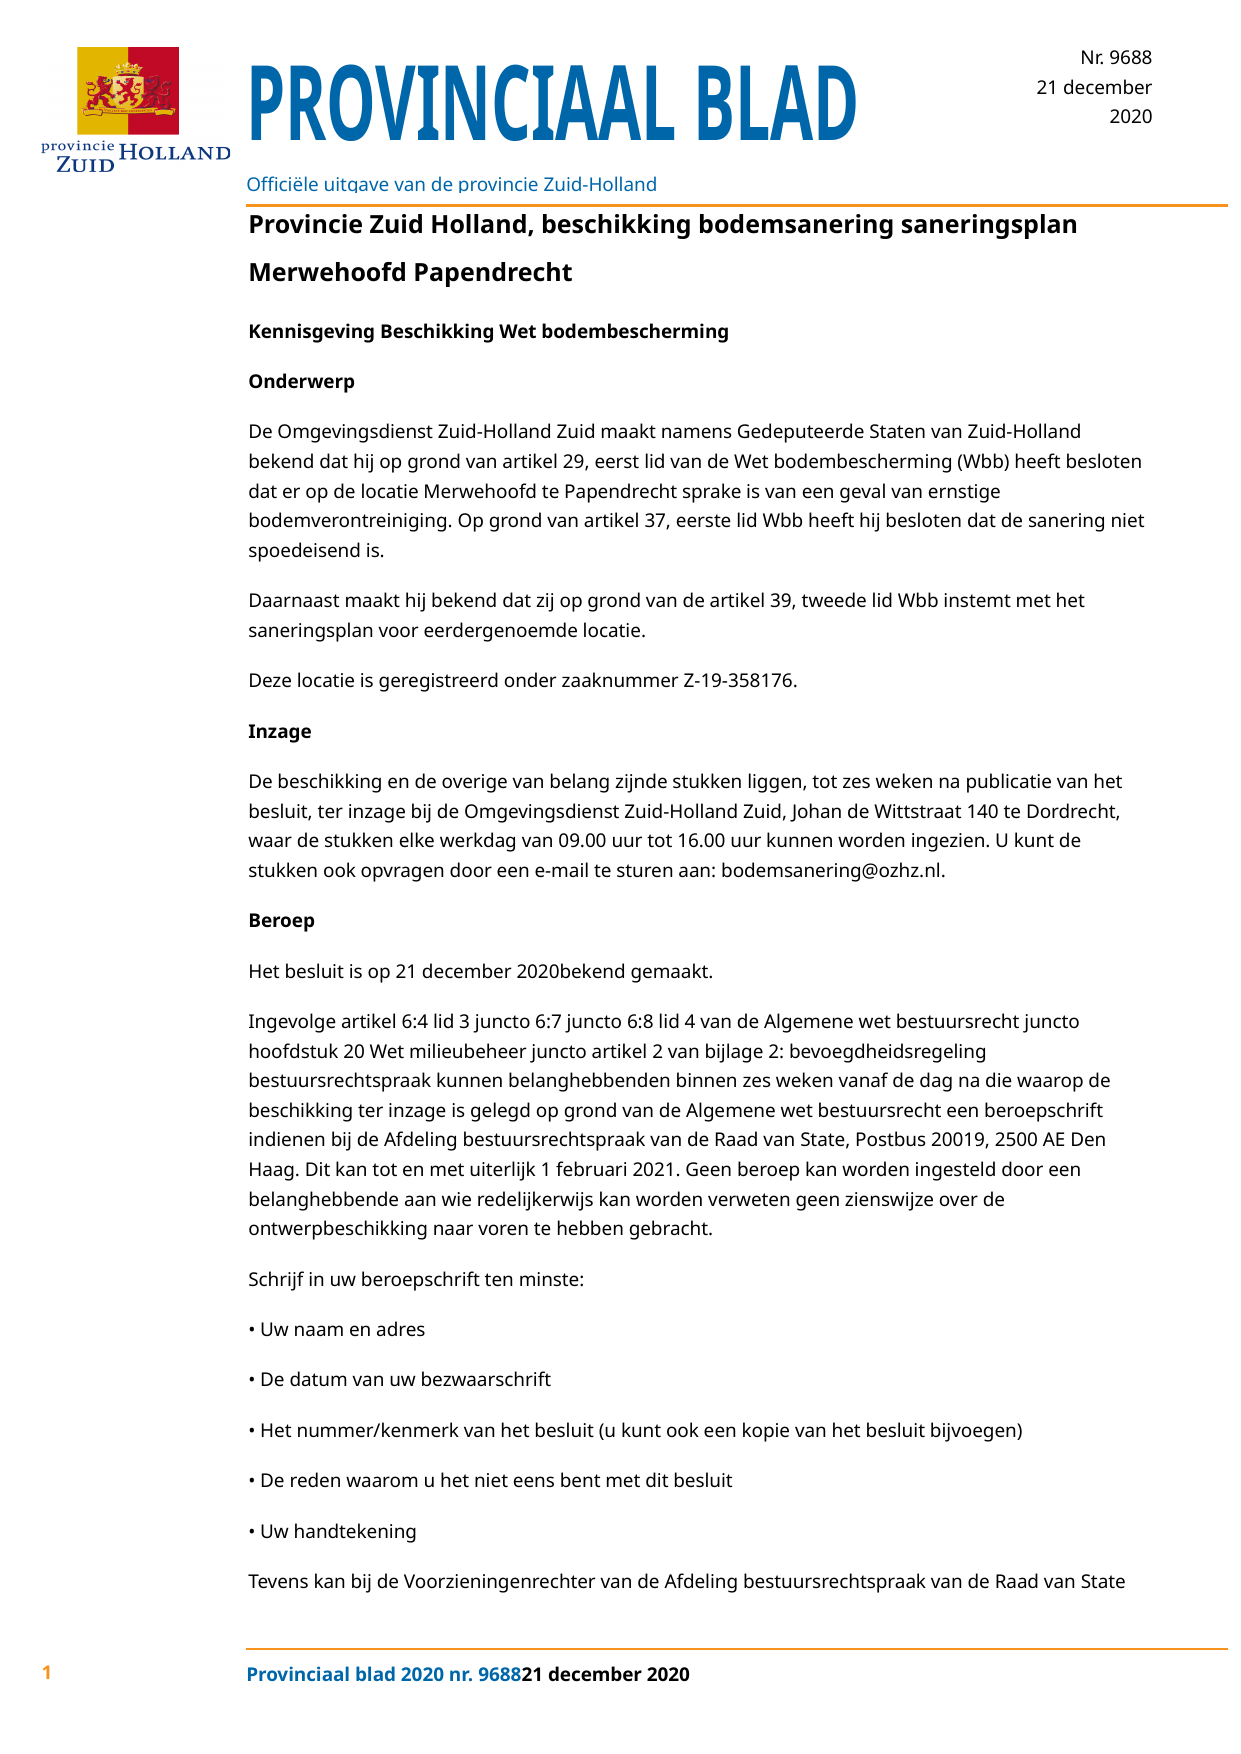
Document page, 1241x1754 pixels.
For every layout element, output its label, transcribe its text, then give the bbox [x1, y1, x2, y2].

text • Uw naam en adres [248, 1316, 1152, 1342]
text De Omgevingsdienst Zuid-Holland Zuid maakt namens Gedeputeerde Staten van Zuid-Holland bekend dat hij op grond van artikel 29, eerst lid van de Wet bodembescherming (Wbb) heeft besloten dat er op de locatie Merwehoofd te Papendrecht sprake is van een geval van ernstige bodemverontreiniging. Op grond van artikel 37, eerste lid Wbb heeft hij besloten dat de sanering niet spoedeisend is. [248, 419, 1152, 563]
text Provincie Zuid Holland, beschikking bodemsanering saneringsplan Merwehoofd Papendrecht [248, 207, 1152, 288]
text Ingevolge artikel 6:4 lid 3 juncto 6:7 juncto 6:8 lid 4 van de Algemene wet bestuursrecht juncto hoofdstuk 20 Wet milieubeheer juncto artikel 2 van bijlage 2: bevoegdheidsregeling bestuursrechtspraak kunnen belanghebbenden binnen zes weken vanaf de dag na die waarop de beschikking ter inzage is gelegd op grond van de Algemene wet bestuursrecht een beroepschrift indienen bij de Afdeling bestuursrechtspraak van de Raad van State, Postbus 20019, 2500 AE Den Haag. Dit kan tot en met uiterlijk 1 februari 2021. Geen beroep kan worden ingesteld door een belanghebbende aan wie redelijkerwijs kan worden verweten geen zienswijze over de ontwerpbeschikking naar voren te hebben gebracht. [248, 1008, 1152, 1241]
text • De reden waarom u het niet eens bent met dit besluit [248, 1467, 1152, 1493]
text • De datum van uw bezwaarschrift [248, 1367, 1152, 1392]
picture [41, 47, 231, 172]
text Het besluit is op 21 december 2020bekend gemaakt. [248, 958, 1152, 984]
text Beroep [248, 907, 1152, 933]
text De beschikking en de overige van belang zijnde stukken liggen, tot zes weken na publicatie van het besluit, ter inzage bij de Omgevingsdienst Zuid-Holland Zuid, Johan de Wittstraat 140 te Dordrecht, waar de stukken elke werkdag van 09.00 uur tot 16.00 uur kunnen worden ingezien. U kunt de stukken ook opvragen door een e-mail te sturen aan: bodemsanering@ozhz.nl. [248, 768, 1152, 883]
text Deze locatie is geregistreerd onder zaaknummer Z-19-358176. [248, 667, 1152, 693]
text Daarnaast maakt hij bekend dat zij op grond van de artikel 39, tweede lid Wbb instemt met het saneringsplan voor eerdergenoemde locatie. [248, 587, 1152, 643]
text • Het nummer/kenmerk van het besluit (u kunt ook een kopie van het besluit bijvoegen) [248, 1417, 1152, 1443]
text Schrijf in uw beroepschrift ten minste: [248, 1266, 1152, 1292]
text Tevens kan bij de Voorzieningenrechter van de Afdeling bestuursrechtspraak van de Raad van State [248, 1568, 1152, 1594]
text Inzage [248, 718, 1152, 744]
text Onderwerp [248, 368, 1152, 394]
text • Uw handtekening [248, 1518, 1152, 1544]
text Kennisgeving Beschikking Wet bodembescherming [248, 318, 1152, 344]
